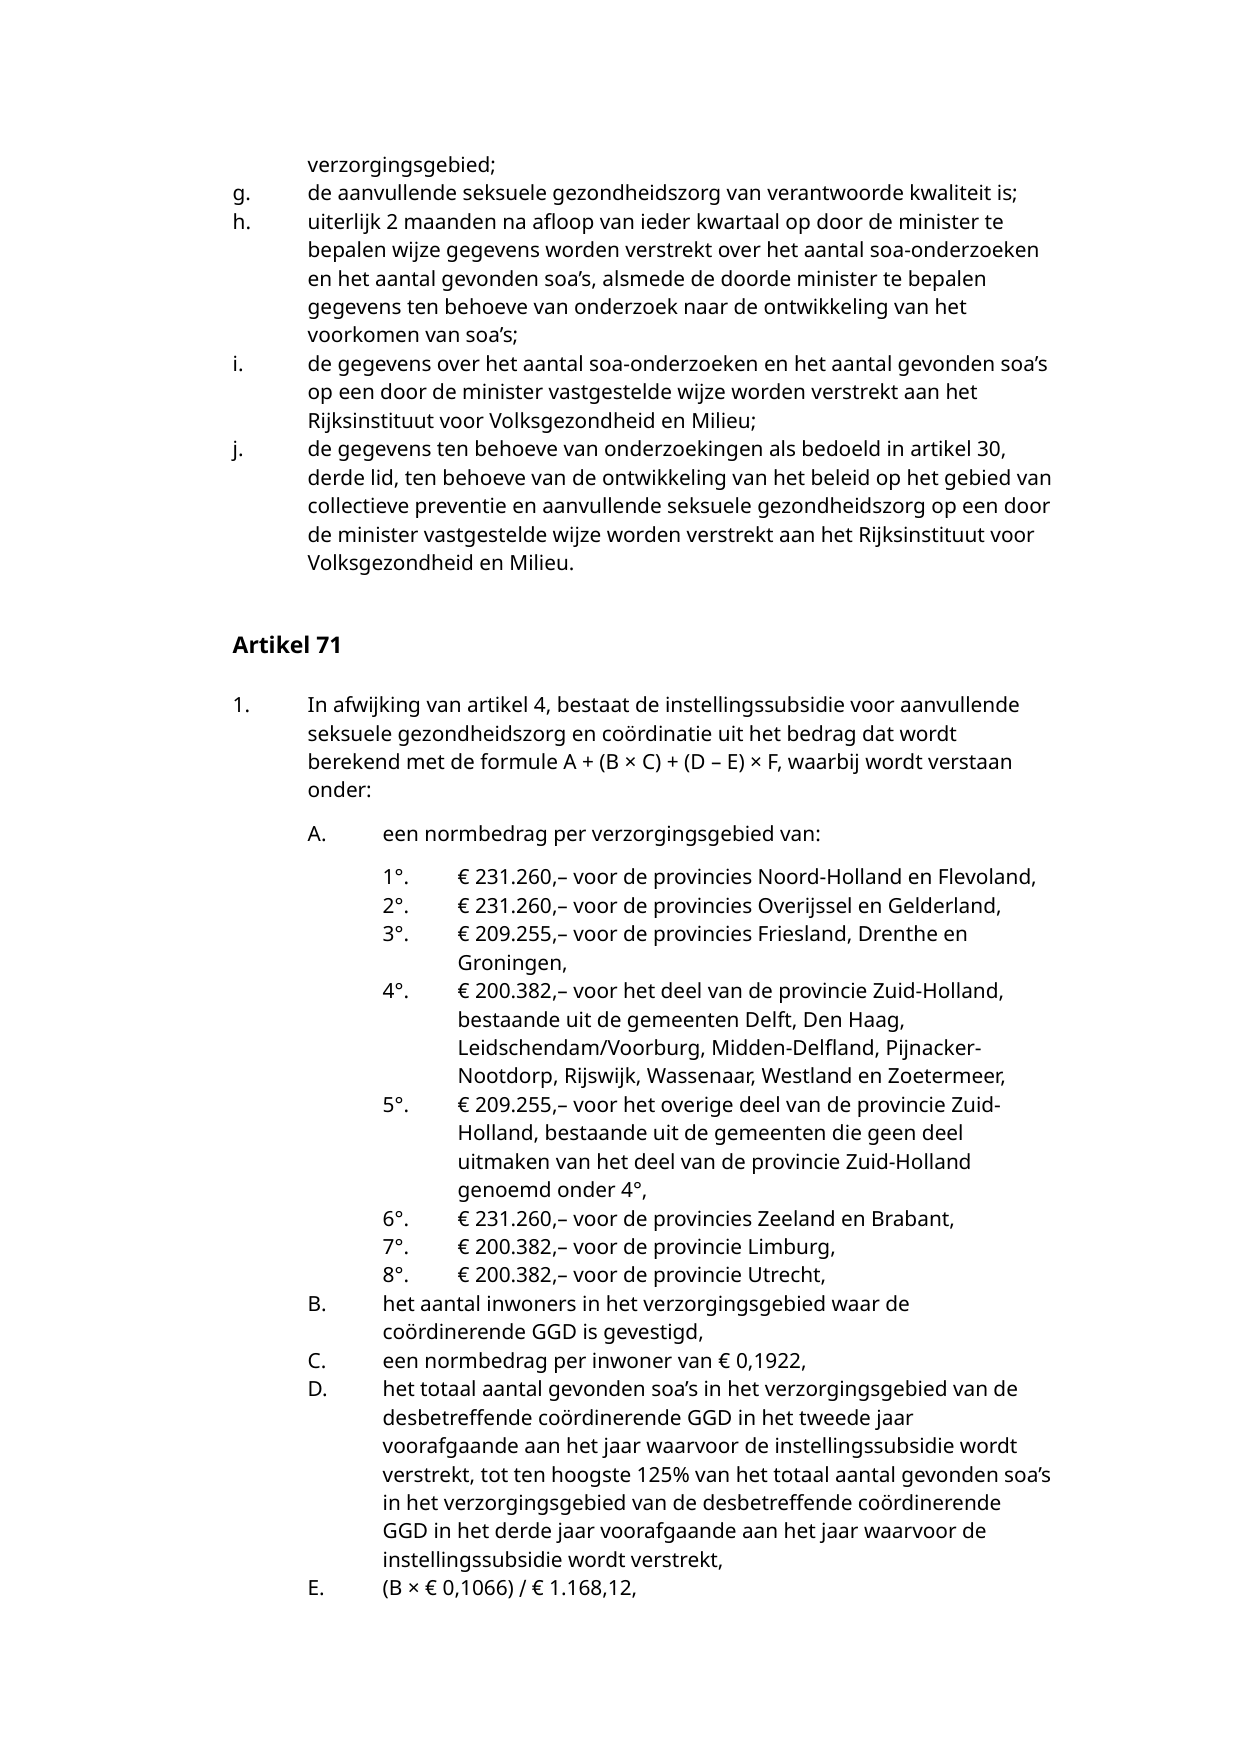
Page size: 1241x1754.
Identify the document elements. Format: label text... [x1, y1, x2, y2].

list € 209.255,– voor de provincies Friesland, Drenthe en Groningen, [382, 919, 1053, 976]
list € 200.382,– voor de provincie Utrecht, [382, 1261, 1053, 1289]
list € 231.260,– voor de provincies Overijssel en Gelderland, [382, 891, 1053, 919]
subtitle Artikel 71 [232, 629, 1053, 660]
list uiterlijk 2 maanden na afloop van ieder kwartaal op door de minister te bepalen wijze gegevens worden verstrekt over het aantal soa-onderzoeken en het aantal gevonden soa’s, alsmede de doorde minister te bepalen gegevens ten behoeve van onderzoek naar de ontwikkeling van het voorkomen van soa’s; [232, 207, 1053, 349]
list € 209.255,– voor het overige deel van de provincie Zuid-Holland, bestaande uit de gemeenten die geen deel uitmaken van het deel van de provincie Zuid-Holland genoemd onder 4°, [382, 1090, 1053, 1204]
list een normbedrag per verzorgingsgebied van: [307, 819, 1053, 847]
list € 200.382,– voor het deel van de provincie Zuid-Holland, bestaande uit de gemeenten Delft, Den Haag, Leidschendam/Voorburg, Midden-Delfland, Pijnacker-Nootdorp, Rijswijk, Wassenaar, Westland en Zoetermeer, [382, 976, 1053, 1090]
list € 231.260,– voor de provincies Noord-Holland en Flevoland, [382, 862, 1053, 891]
list (B × € 0,1066) ∕ € 1.168,12, [307, 1573, 1053, 1602]
list In afwijking van artikel 4, bestaat de instellingssubsidie voor aanvullende seksuele gezondheidszorg en coördinatie uit het bedrag dat wordt berekend met de formule A + (B × C) + (D – E) × F, waarbij wordt verstaan onder: [232, 690, 1053, 804]
list het aantal inwoners in het verzorgingsgebied waar de coördinerende GGD is gevestigd, [307, 1289, 1053, 1346]
list € 231.260,– voor de provincies Zeeland en Brabant, [382, 1204, 1053, 1232]
list € 200.382,– voor de provincie Limburg, [382, 1232, 1053, 1261]
list de aanvullende seksuele gezondheidszorg van verantwoorde kwaliteit is; [232, 178, 1053, 207]
list de gegevens over het aantal soa-onderzoeken en het aantal gevonden soa’s op een door de minister vastgestelde wijze worden verstrekt aan het Rijksinstituut voor Volksgezondheid en Milieu; [232, 349, 1053, 434]
list een normbedrag per inwoner van € 0,1922, [307, 1346, 1053, 1374]
list verzorgingsgebied; [232, 150, 1053, 178]
list de gegevens ten behoeve van onderzoekingen als bedoeld in artikel 30, derde lid, ten behoeve van de ontwikkeling van het beleid op het gebied van collectieve preventie en aanvullende seksuele gezondheidszorg op een door de minister vastgestelde wijze worden verstrekt aan het Rijksinstituut voor Volksgezondheid en Milieu. [232, 434, 1053, 577]
list het totaal aantal gevonden soa’s in het verzorgingsgebied van de desbetreffende coördinerende GGD in het tweede jaar voorafgaande aan het jaar waarvoor de instellingssubsidie wordt verstrekt, tot ten hoogste 125% van het totaal aantal gevonden soa’s in het verzorgingsgebied van de desbetreffende coördinerende GGD in het derde jaar voorafgaande aan het jaar waarvoor de instellingssubsidie wordt verstrekt, [307, 1374, 1053, 1573]
